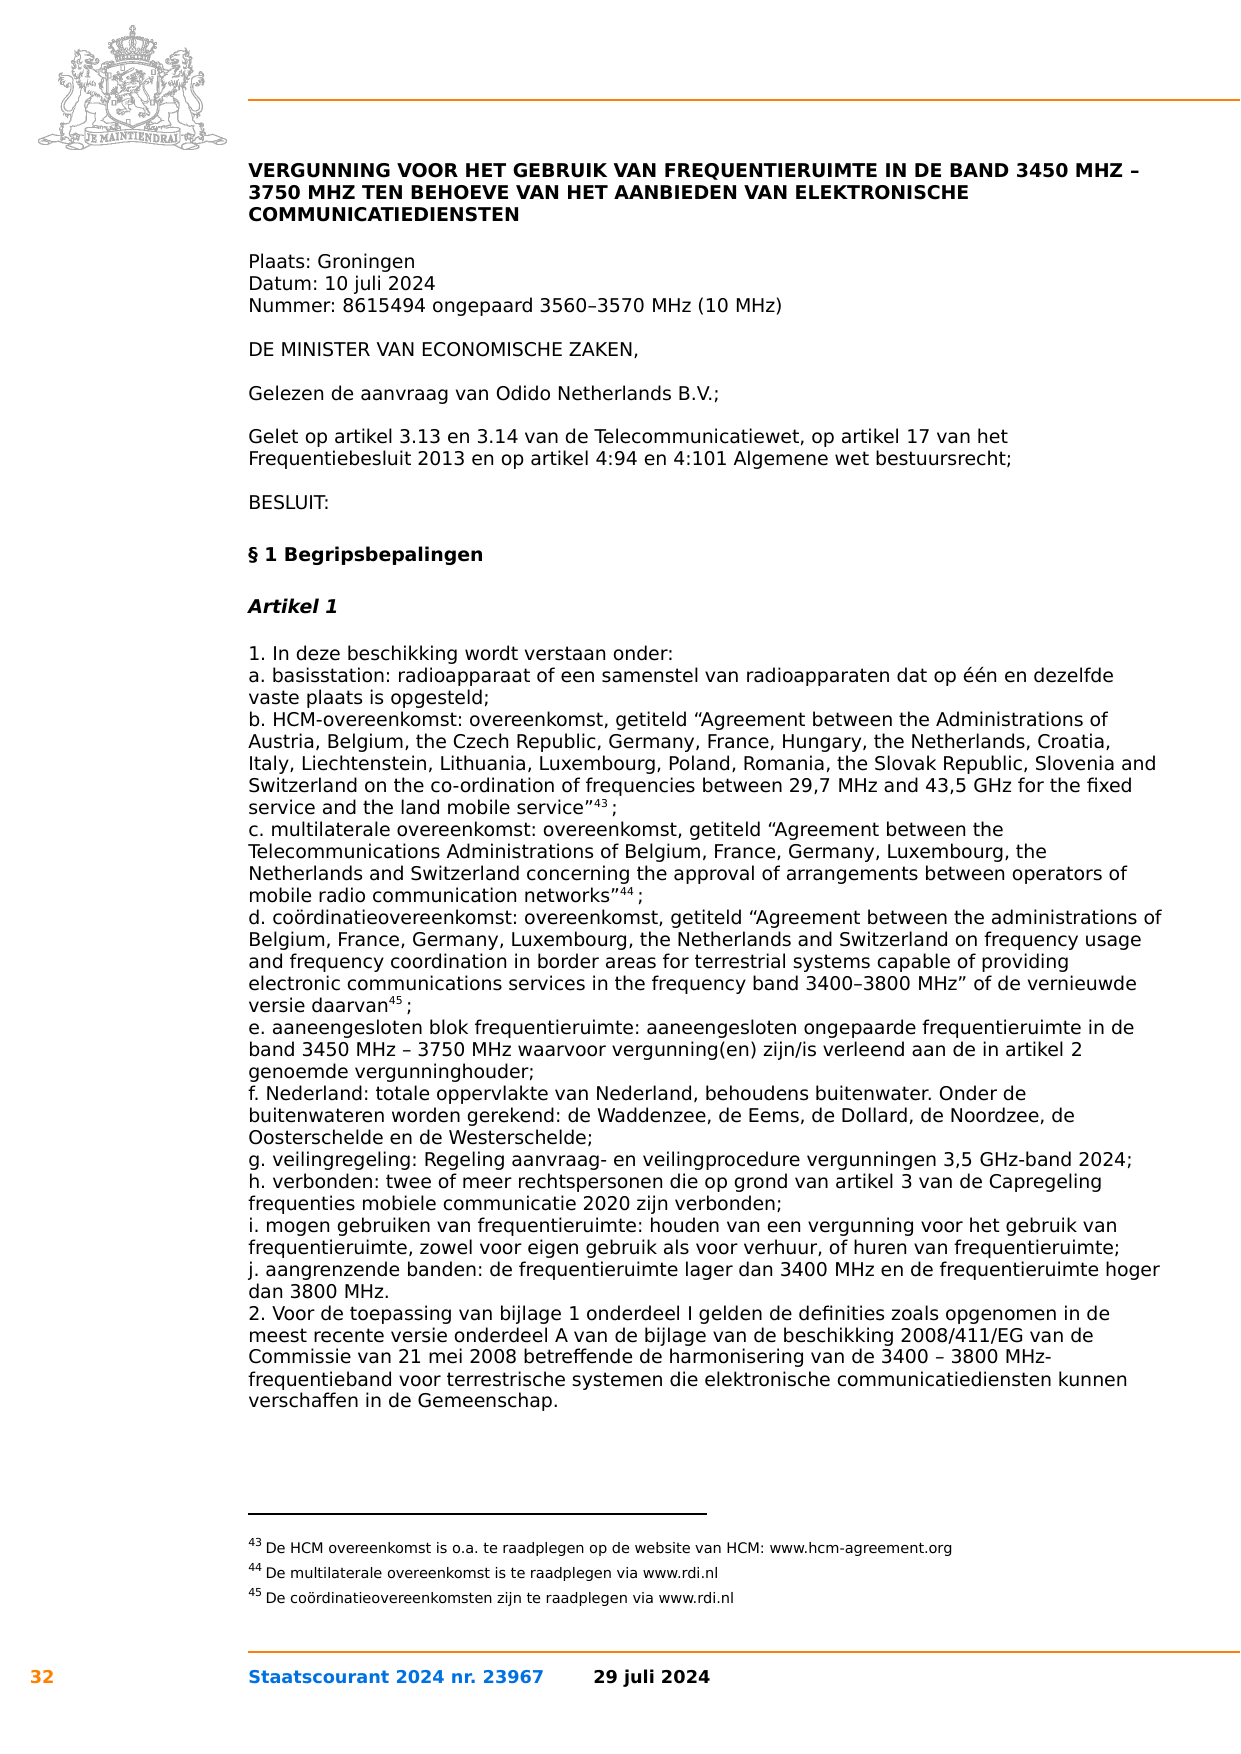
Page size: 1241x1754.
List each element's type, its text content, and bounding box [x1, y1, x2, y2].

text De multilaterale overeenkomst is te raadplegen via www.rdi.nl [248, 1561, 1163, 1583]
text DE MINISTER VAN ECONOMISCHE ZAKEN, [248, 339, 1163, 361]
picture [38, 25, 227, 150]
text i. mogen gebruiken van frequentieruimte: houden van een vergunning voor het gebruik van frequentieruimte, zowel voor eigen gebruik als voor verhuur, of huren van frequentieruimte; [248, 1214, 1163, 1258]
text 1. In deze beschikking wordt verstaan onder: [248, 643, 1163, 665]
text g. veilingregeling: Regeling aanvraag- en veilingprocedure vergunningen 3,5 GHz-band 2024; [248, 1149, 1163, 1171]
text f. Nederland: totale oppervlakte van Nederland, behoudens buitenwater. Onder de buitenwateren worden gerekend: de Waddenzee, de Eems, de Dollard, de Noordzee, de Oosterschelde en de Westerschelde; [248, 1083, 1163, 1149]
text 2. Voor de toepassing van bijlage 1 onderdeel I gelden de definities zoals opgenomen in de meest recente versie onderdeel A van de bijlage van de beschikking 2008/411/EG van de Commissie van 21 mei 2008 betreffende de harmonisering van de 3400 – 3800 MHz-frequentieband voor terrestrische systemen die elektronische communicatiediensten kunnen verschaffen in de Gemeenschap. [248, 1302, 1163, 1412]
text c. multilaterale overeenkomst: overeenkomst, getiteld “Agreement between the Telecommunications Administrations of Belgium, France, Germany, Luxembourg, the Netherlands and Switzerland concerning the approval of arrangements between operators of mobile radio communication networks”; [248, 819, 1163, 907]
text Plaats: Groningen [248, 251, 1163, 273]
subtitle Artikel 1 [248, 596, 1163, 618]
text a. basisstation: radioapparaat of een samenstel van radioapparaten dat op één en dezelfde vaste plaats is opgesteld; [248, 665, 1163, 709]
text b. HCM-overeenkomst: overeenkomst, getiteld “Agreement between the Administrations of Austria, Belgium, the Czech Republic, Germany, France, Hungary, the Netherlands, Croatia, Italy, Liechtenstein, Lithuania, Luxembourg, Poland, Romania, the Slovak Republic, Slovenia and Switzerland on the co-ordination of frequencies between 29,7 MHz and 43,5 GHz for the fixed service and the land mobile service”; [248, 709, 1163, 819]
text d. coördinatieovereenkomst: overeenkomst, getiteld “Agreement between the administrations of Belgium, France, Germany, Luxembourg, the Netherlands and Switzerland on frequency usage and frequency coordination in border areas for terrestrial systems capable of providing electronic communications services in the frequency band 3400–3800 MHz” of de vernieuwde versie daarvan; [248, 907, 1163, 1017]
text De coördinatieovereenkomsten zijn te raadplegen via www.rdi.nl [248, 1586, 1163, 1608]
text j. aangrenzende banden: de frequentieruimte lager dan 3400 MHz en de frequentieruimte hoger dan 3800 MHz. [248, 1258, 1163, 1302]
text Gelet op artikel 3.13 en 3.14 van de Telecommunicatiewet, op artikel 17 van het Frequentiebesluit 2013 en op artikel 4:94 en 4:101 Algemene wet bestuursrecht; [248, 426, 1163, 470]
text e. aaneengesloten blok frequentieruimte: aaneengesloten ongepaarde frequentieruimte in de band 3450 MHz – 3750 MHz waarvoor vergunning(en) zijn/is verleend aan de in artikel 2 genoemde vergunninghouder; [248, 1017, 1163, 1083]
subtitle VERGUNNING VOOR HET GEBRUIK VAN FREQUENTIERUIMTE IN DE BAND 3450 MHZ – 3750 MHZ TEN BEHOEVE VAN HET AANBIEDEN VAN ELEKTRONISCHE COMMUNICATIEDIENSTEN [248, 160, 1163, 226]
text BESLUIT: [248, 492, 1163, 514]
subtitle § 1 Begripsbepalingen [248, 544, 1163, 566]
text Datum: 10 juli 2024 [248, 273, 1163, 295]
text De HCM overeenkomst is o.a. te raadplegen op de website van HCM: www.hcm-agreement.org [248, 1536, 1163, 1558]
text Gelezen de aanvraag van Odido Netherlands B.V.; [248, 382, 1163, 404]
text Nummer: 8615494 ongepaard 3560–3570 MHz (10 MHz) [248, 295, 1163, 317]
text h. verbonden: twee of meer rechtspersonen die op grond van artikel 3 van de Capregeling frequenties mobiele communicatie 2020 zijn verbonden; [248, 1171, 1163, 1214]
